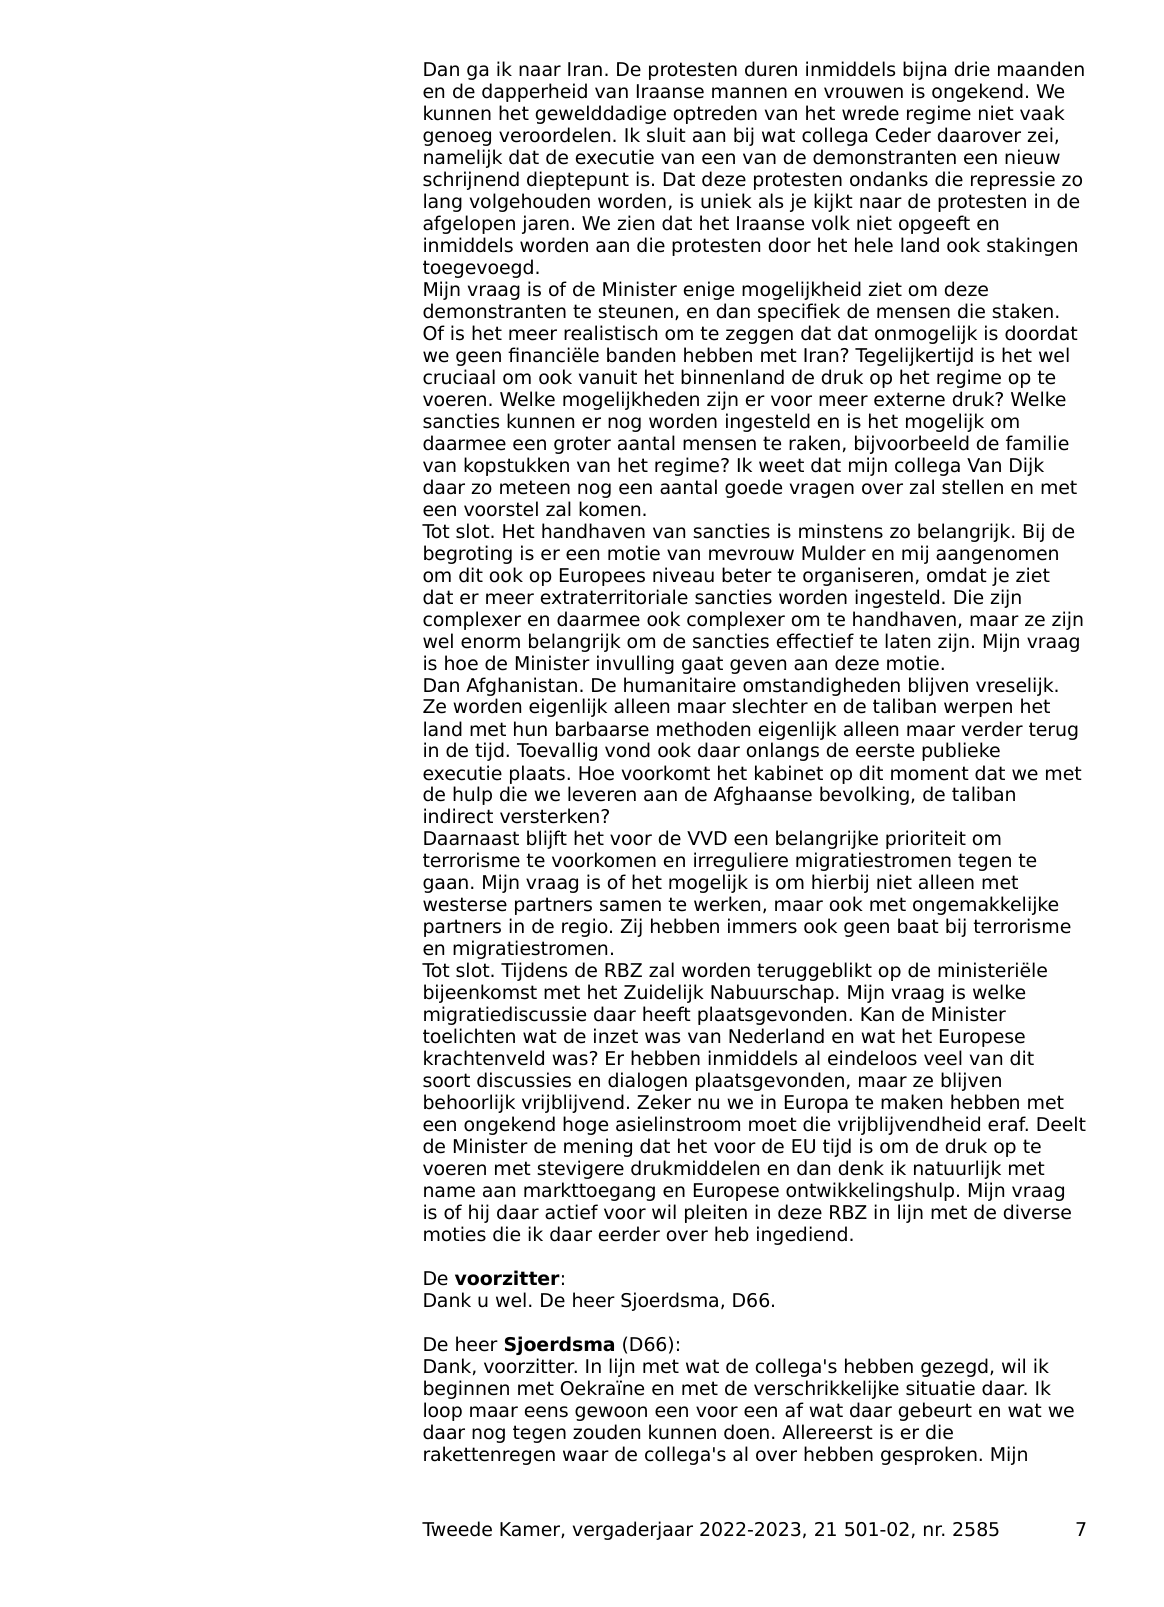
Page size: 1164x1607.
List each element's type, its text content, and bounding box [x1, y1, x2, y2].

text Dank, voorzitter. In lijn met wat de collega's hebben gezegd, wil ik beginnen met Oekraïne en met de verschrikkelijke situatie daar. Ik loop maar eens gewoon een voor een af wat daar gebeurt en wat we daar nog tegen zouden kunnen doen. Allereerst is er die rakettenregen waar de collega's al over hebben gesproken. Mijn [422, 1356, 1087, 1466]
text Tot slot. Tijdens de RBZ zal worden teruggeblikt op de ministeriële bijeenkomst met het Zuidelijk Nabuurschap. Mijn vraag is welke migratiediscussie daar heeft plaatsgevonden. Kan de Minister toelichten wat de inzet was van Nederland en wat het Europese krachtenveld was? Er hebben inmiddels al eindeloos veel van dit soort discussies en dialogen plaatsgevonden, maar ze blijven behoorlijk vrijblijvend. Zeker nu we in Europa te maken hebben met een ongekend hoge asielinstroom moet die vrijblijvendheid eraf. Deelt de Minister de mening dat het voor de EU tijd is om de druk op te voeren met stevigere drukmiddelen en dan denk ik natuurlijk met name aan markttoegang en Europese ontwikkelingshulp. Mijn vraag is of hij daar actief voor wil pleiten in deze RBZ in lijn met de diverse moties die ik daar eerder over heb ingediend. [422, 960, 1087, 1246]
text Dank u wel. De heer Sjoerdsma, D66. [422, 1290, 1087, 1312]
text Dan Afghanistan. De humanitaire omstandigheden blijven vreselijk. Ze worden eigenlijk alleen maar slechter en de taliban werpen het land met hun barbaarse methoden eigenlijk alleen maar verder terug in de tijd. Toevallig vond ook daar onlangs de eerste publieke executie plaats. Hoe voorkomt het kabinet op dit moment dat we met de hulp die we leveren aan de Afghaanse bevolking, de taliban indirect versterken? [422, 674, 1087, 828]
text Tot slot. Het handhaven van sancties is minstens zo belangrijk. Bij de begroting is er een motie van mevrouw Mulder en mij aangenomen om dit ook op Europees niveau beter te organiseren, omdat je ziet dat er meer extraterritoriale sancties worden ingesteld. Die zijn complexer en daarmee ook complexer om te handhaven, maar ze zijn wel enorm belangrijk om de sancties effectief te laten zijn. Mijn vraag is hoe de Minister invulling gaat geven aan deze motie. [422, 521, 1087, 674]
text De voorzitter: [422, 1268, 1087, 1290]
text Dan ga ik naar Iran. De protesten duren inmiddels bijna drie maanden en de dapperheid van Iraanse mannen en vrouwen is ongekend. We kunnen het gewelddadige optreden van het wrede regime niet vaak genoeg veroordelen. Ik sluit aan bij wat collega Ceder daarover zei, namelijk dat de executie van een van de demonstranten een nieuw schrijnend dieptepunt is. Dat deze protesten ondanks die repressie zo lang volgehouden worden, is uniek als je kijkt naar de protesten in de afgelopen jaren. We zien dat het Iraanse volk niet opgeeft en inmiddels worden aan die protesten door het hele land ook stakingen toegevoegd. [422, 59, 1087, 279]
text De heer Sjoerdsma (D66): [422, 1334, 1087, 1356]
text Mijn vraag is of de Minister enige mogelijkheid ziet om deze demonstranten te steunen, en dan specifiek de mensen die staken. Of is het meer realistisch om te zeggen dat dat onmogelijk is doordat we geen financiële banden hebben met Iran? Tegelijkertijd is het wel cruciaal om ook vanuit het binnenland de druk op het regime op te voeren. Welke mogelijkheden zijn er voor meer externe druk? Welke sancties kunnen er nog worden ingesteld en is het mogelijk om daarmee een groter aantal mensen te raken, bijvoorbeeld de familie van kopstukken van het regime? Ik weet dat mijn collega Van Dijk daar zo meteen nog een aantal goede vragen over zal stellen en met een voorstel zal komen. [422, 279, 1087, 521]
text Daarnaast blijft het voor de VVD een belangrijke prioriteit om terrorisme te voorkomen en irreguliere migratiestromen tegen te gaan. Mijn vraag is of het mogelijk is om hierbij niet alleen met westerse partners samen te werken, maar ook met ongemakkelijke partners in de regio. Zij hebben immers ook geen baat bij terrorisme en migratiestromen. [422, 828, 1087, 960]
